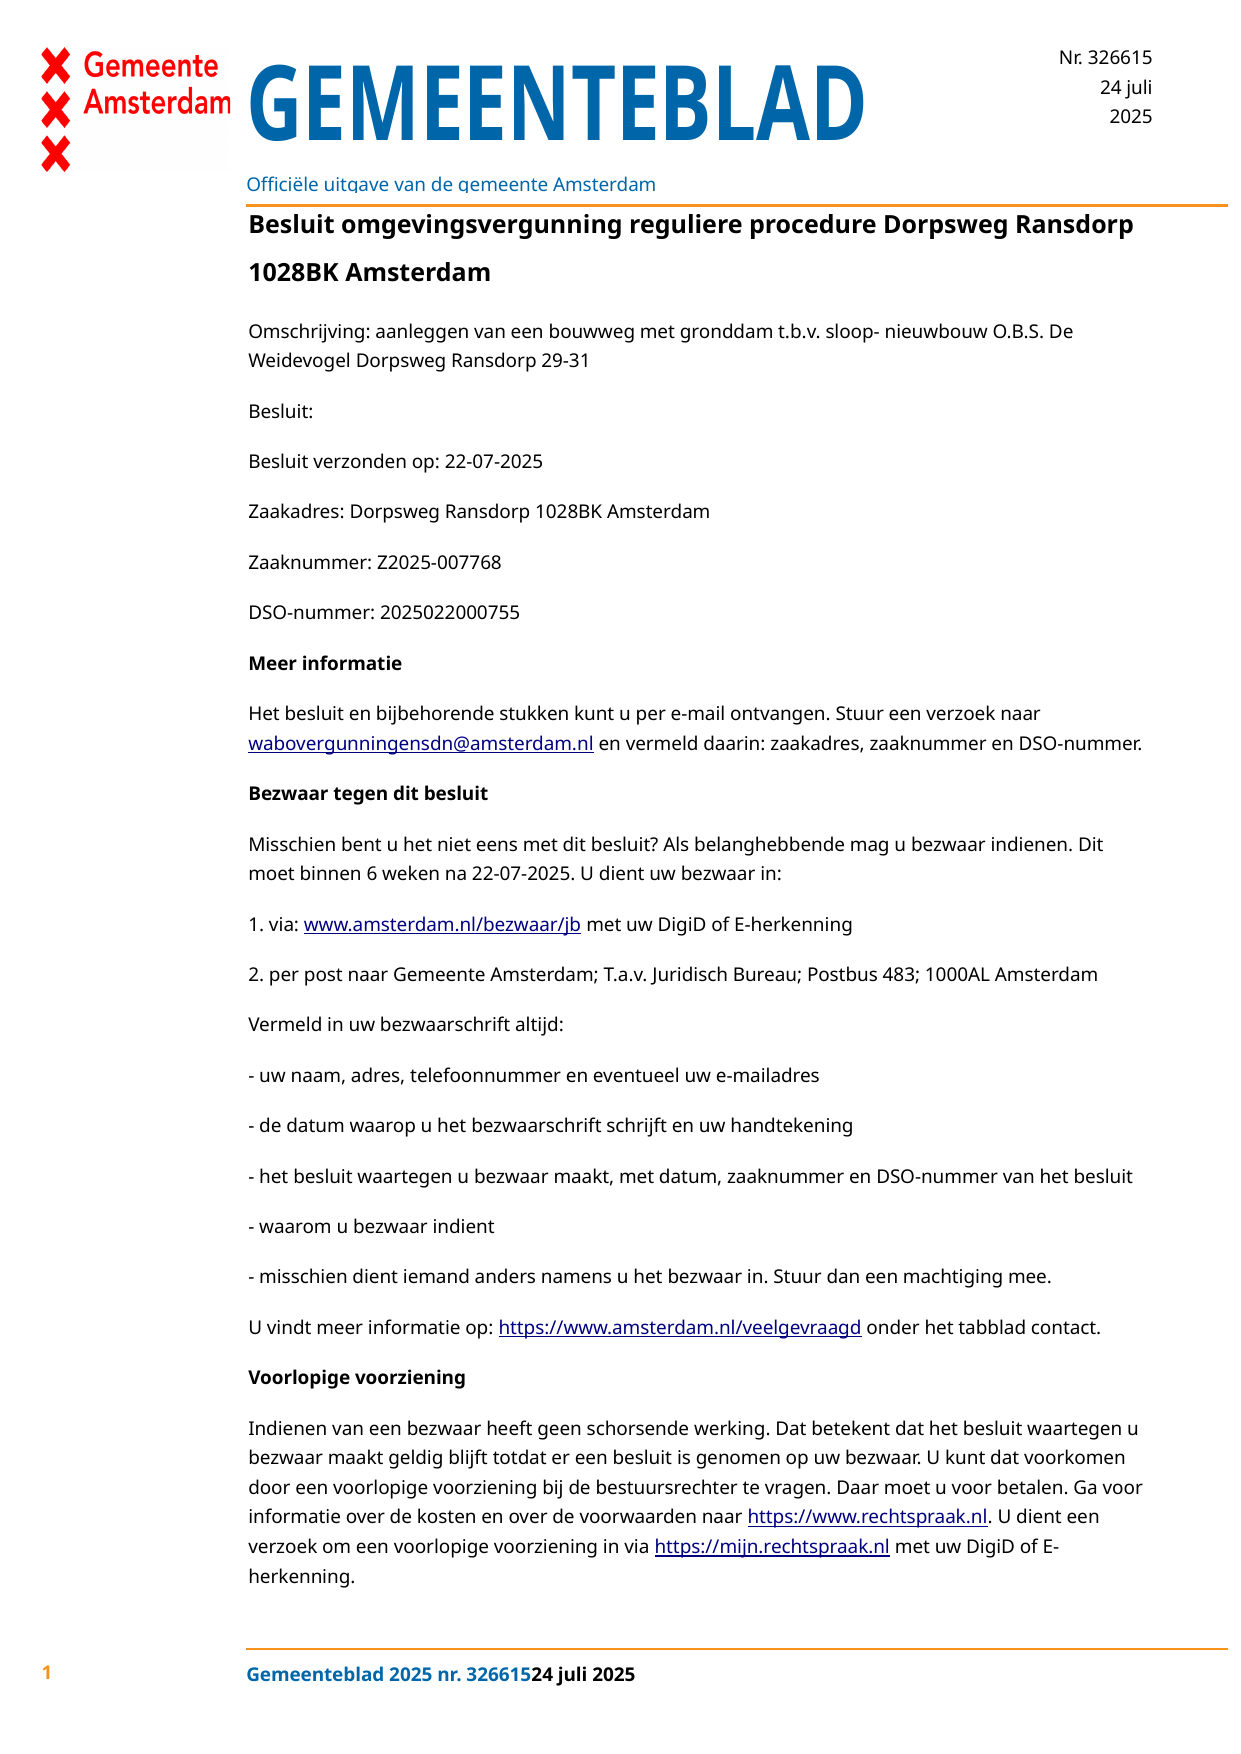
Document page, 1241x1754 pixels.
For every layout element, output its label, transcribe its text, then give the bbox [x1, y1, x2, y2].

text 1. via: www.amsterdam.nl/bezwaar/jb met uw DigiD of E-herkenning [248, 911, 1152, 937]
text Het besluit en bijbehorende stukken kunt u per e-mail ontvangen. Stuur een verzoek naar wabovergunningensdn@amsterdam.nl en vermeld daarin: zaakadres, zaaknummer en DSO-nummer. [248, 700, 1152, 756]
text Indienen van een bezwaar heeft geen schorsende werking. Dat betekent dat het besluit waartegen u bezwaar maakt geldig blijft totdat er een besluit is genomen op uw bezwaar. U kunt dat voorkomen door een voorlopige voorziening bij de bestuursrechter te vragen. Daar moet u voor betalen. Ga voor informatie over de kosten en over de voorwaarden naar https://www.rechtspraak.nl. U dient een verzoek om een voorlopige voorziening in via https://mijn.rechtspraak.nl met uw DigiD of E-herkenning. [248, 1415, 1152, 1589]
text - waarom u bezwaar indient [248, 1213, 1152, 1239]
text Zaakadres: Dorpsweg Ransdorp 1028BK Amsterdam [248, 499, 1152, 524]
text - de datum waarop u het bezwaarschrift schrijft en uw handtekening [248, 1112, 1152, 1138]
text - uw naam, adres, telefoonnummer en eventueel uw e-mailadres [248, 1062, 1152, 1088]
text U vindt meer informatie op: https://www.amsterdam.nl/veelgevraagd onder het tabblad contact. [248, 1314, 1152, 1340]
text Besluit verzonden op: 22-07-2025 [248, 448, 1152, 474]
text Besluit omgevingsvergunning reguliere procedure Dorpsweg Ransdorp 1028BK Amsterdam [248, 207, 1152, 288]
text - misschien dient iemand anders namens u het bezwaar in. Stuur dan een machtiging mee. [248, 1264, 1152, 1289]
text DSO-nummer: 2025022000755 [248, 599, 1152, 625]
text 2. per post naar Gemeente Amsterdam; T.a.v. Juridisch Bureau; Postbus 483; 1000AL Amsterdam [248, 961, 1152, 987]
text Voorlopige voorziening [248, 1364, 1152, 1390]
text Zaaknummer: Z2025-007768 [248, 549, 1152, 575]
text Omschrijving: aanleggen van een bouwweg met gronddam t.b.v. sloop- nieuwbouw O.B.S. De Weidevogel Dorpsweg Ransdorp 29-31 [248, 318, 1152, 373]
picture [41, 47, 231, 172]
text Bezwaar tegen dit besluit [248, 780, 1152, 806]
text Vermeld in uw bezwaarschrift altijd: [248, 1012, 1152, 1037]
text Besluit: [248, 398, 1152, 424]
text - het besluit waartegen u bezwaar maakt, met datum, zaaknummer en DSO-nummer van het besluit [248, 1163, 1152, 1189]
text Misschien bent u het niet eens met dit besluit? Als belanghebbende mag u bezwaar indienen. Dit moet binnen 6 weken na 22-07-2025. U dient uw bezwaar in: [248, 831, 1152, 886]
text Meer informatie [248, 650, 1152, 676]
